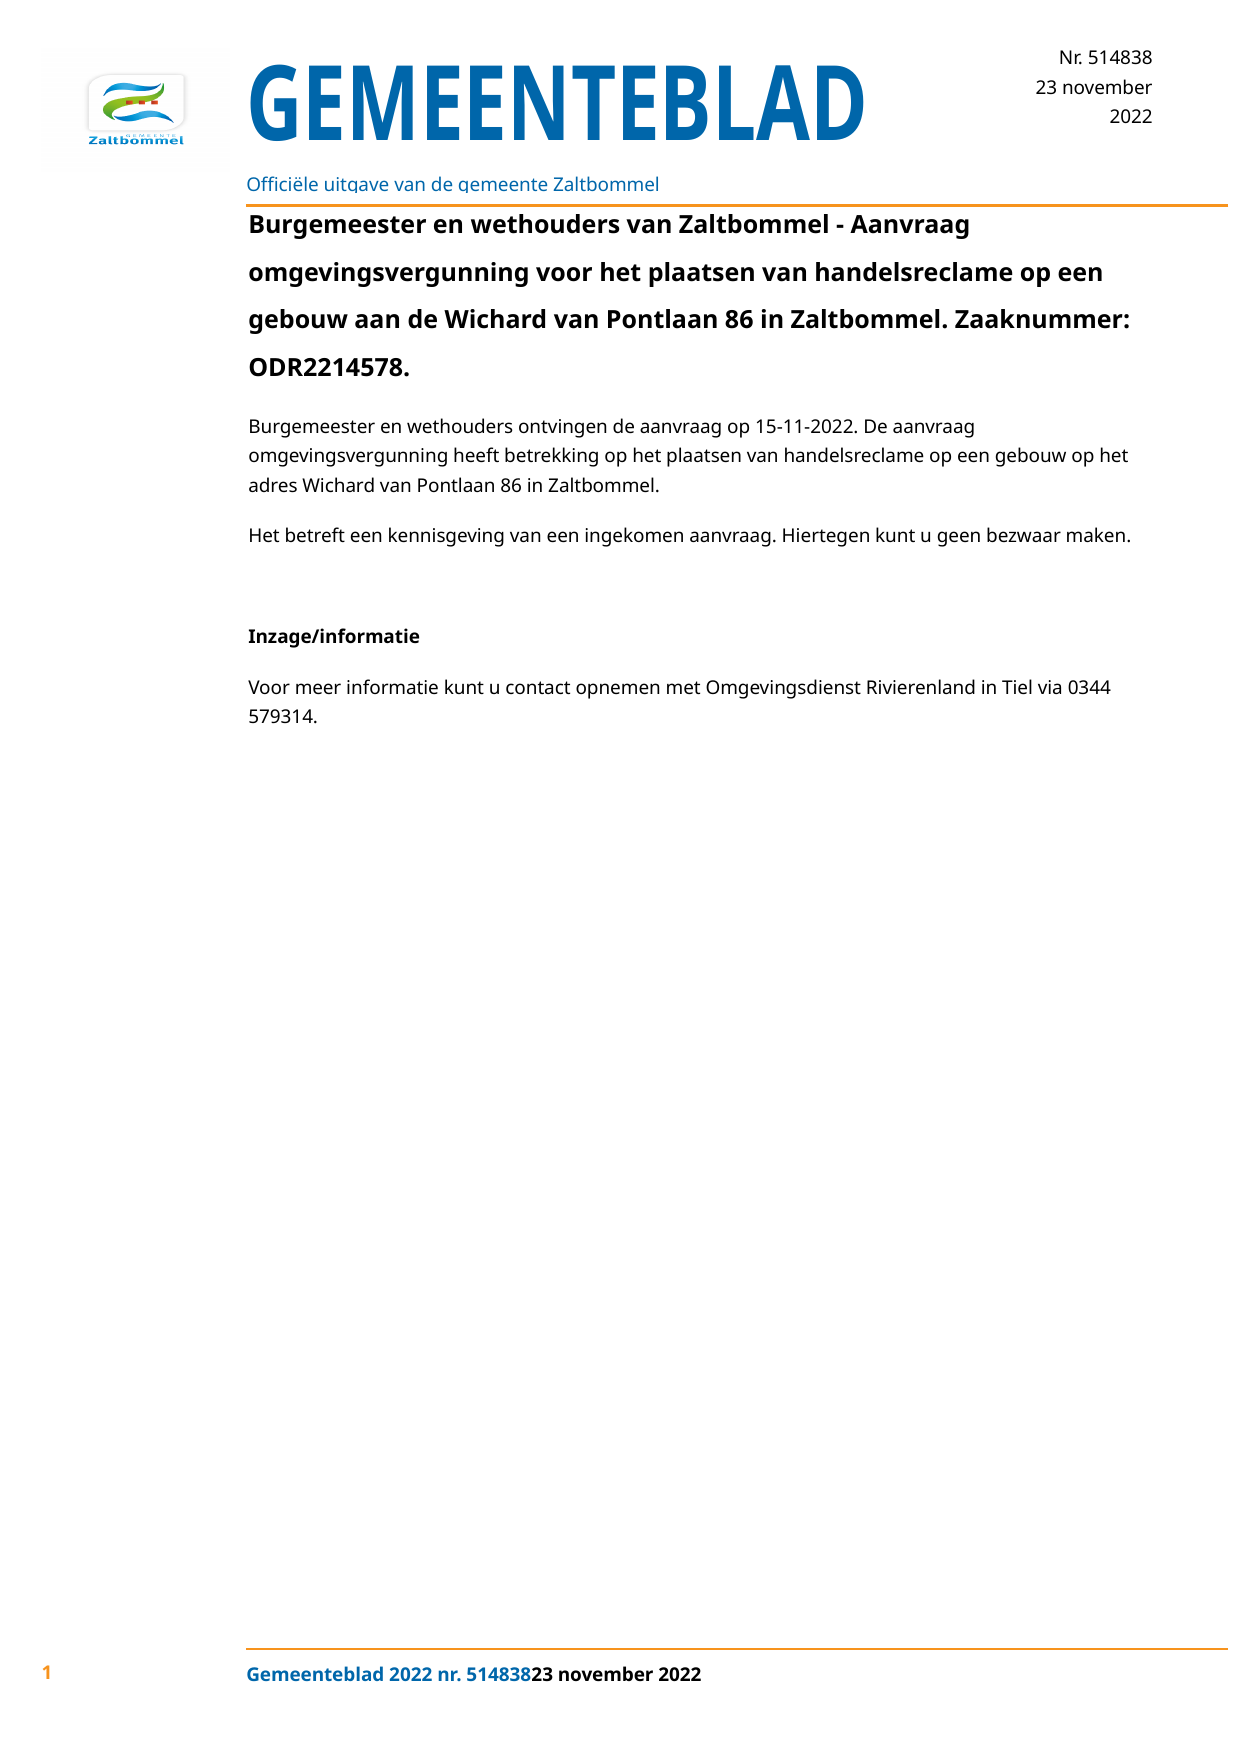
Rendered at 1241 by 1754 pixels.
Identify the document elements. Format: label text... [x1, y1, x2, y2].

text Burgemeester en wethouders ontvingen de aanvraag op 15-11-2022. De aanvraag omgevingsvergunning heeft betrekking op het plaatsen van handelsreclame op een gebouw op het adres Wichard van Pontlaan 86 in Zaltbommel. [248, 413, 1152, 498]
text Burgemeester en wethouders van Zaltbommel - Aanvraag omgevingsvergunning voor het plaatsen van handelsreclame op een gebouw aan de Wichard van Pontlaan 86 in Zaltbommel. Zaaknummer: ODR2214578. [248, 207, 1152, 384]
text Het betreft een kennisgeving van een ingekomen aanvraag. Hiertegen kunt u geen bezwaar maken. [248, 523, 1152, 548]
text Voor meer informatie kunt u contact opnemen met Omgevingsdienst Rivierenland in Tiel via 0344 579314. [248, 674, 1152, 729]
picture [41, 47, 231, 172]
text Inzage/informatie [248, 623, 1152, 649]
